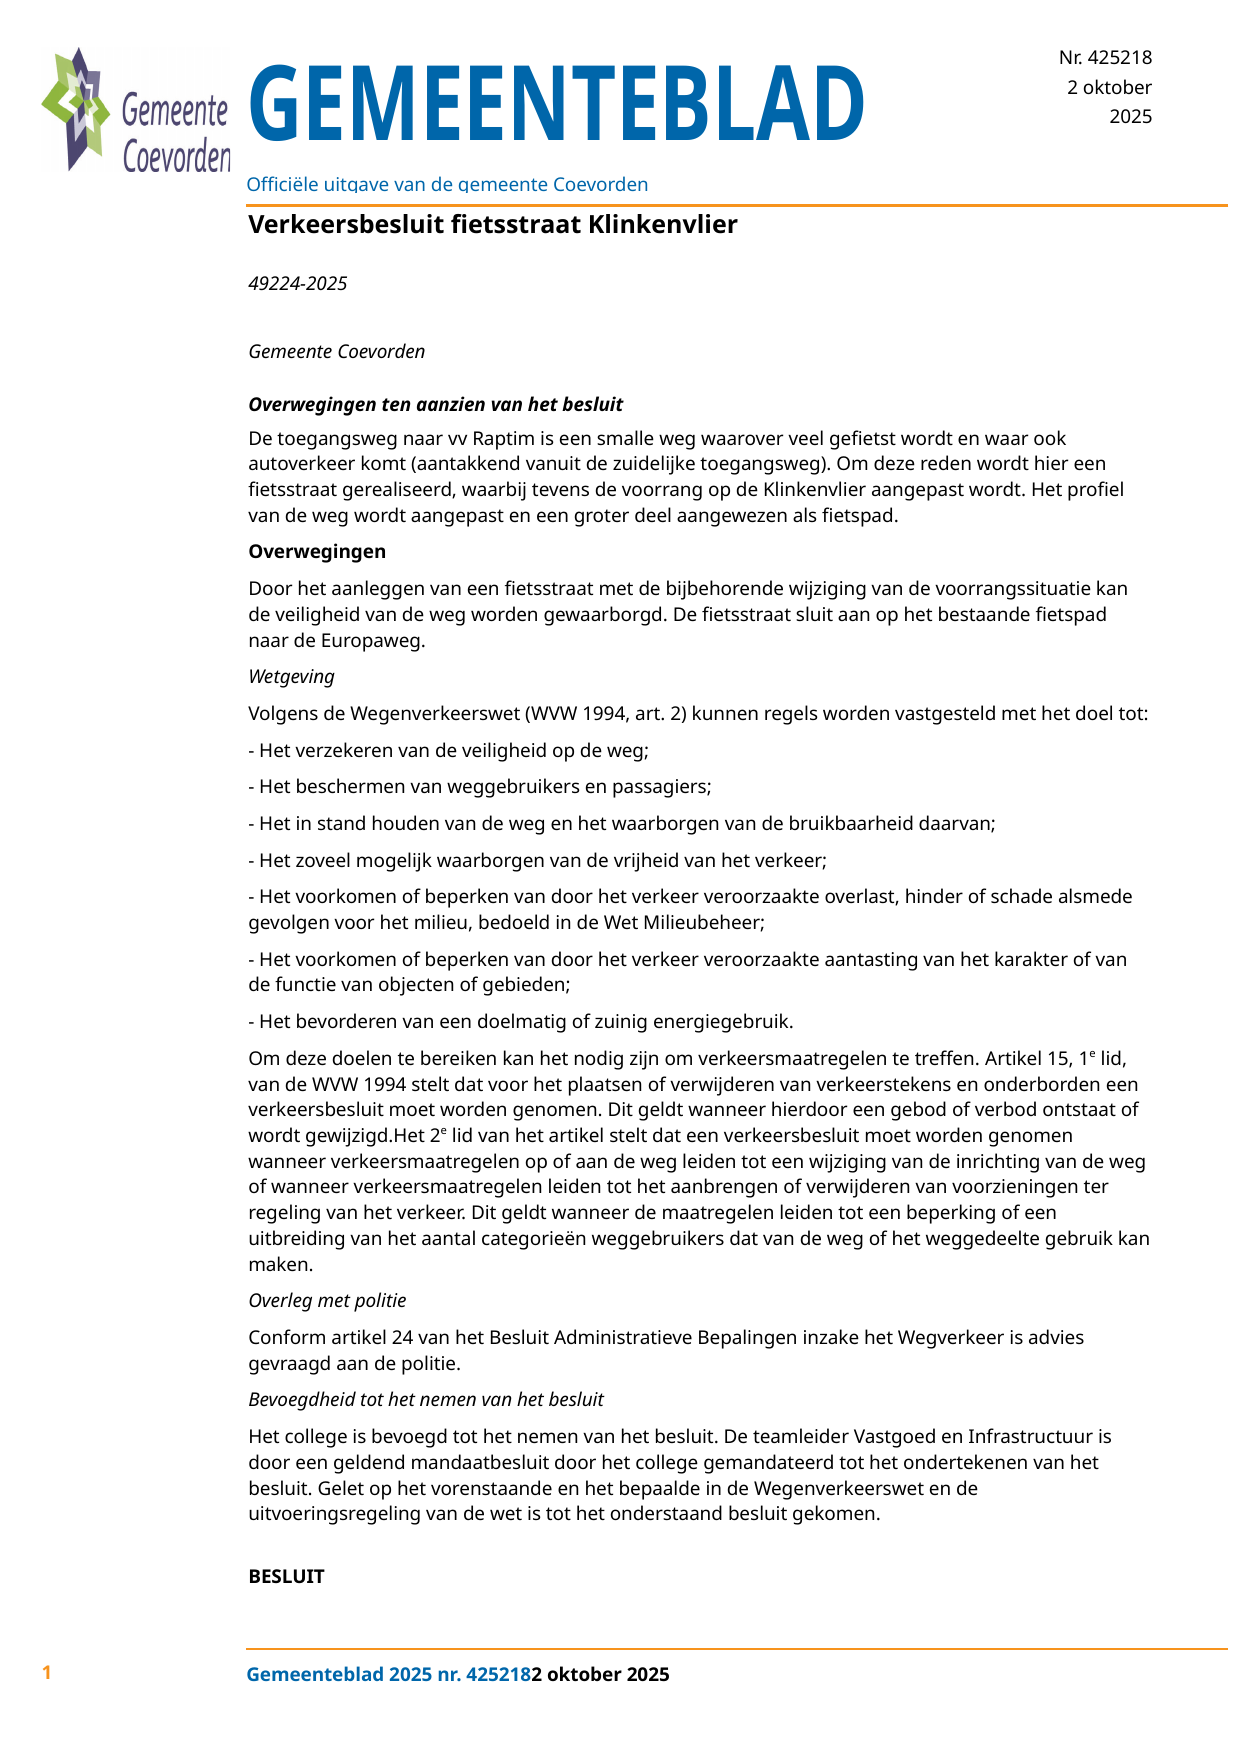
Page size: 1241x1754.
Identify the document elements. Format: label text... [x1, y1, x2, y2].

text Het college is bevoegd tot het nemen van het besluit. De teamleider Vastgoed en Infrastructuur is door een geldend mandaatbesluit door het college gemandateerd tot het ondertekenen van het besluit. Gelet op het vorenstaande en het bepaalde in de Wegenverkeerswet en de uitvoeringsregeling van de wet is tot het onderstaand besluit gekomen. [248, 1423, 1152, 1526]
text - Het voorkomen of beperken van door het verkeer veroorzaakte overlast, hinder of schade alsmede gevolgen voor het milieu, bedoeld in de Wet Milieubeheer; [248, 883, 1152, 935]
text De toegangsweg naar vv Raptim is een smalle weg waarover veel gefietst wordt en waar ook autoverkeer komt (aantakkend vanuit de zuidelijke toegangsweg). Om deze reden wordt hier een fietsstraat gerealiseerd, waarbij tevens de voorrang op de Klinkenvlier aangepast wordt. Het profiel van de weg wordt aangepast en een groter deel aangewezen als fietspad. [248, 425, 1152, 528]
text Om deze doelen te bereiken kan het nodig zijn om verkeersmaatregelen te treffen. Artikel 15, 1e lid, van de WVW 1994 stelt dat voor het plaatsen of verwijderen van verkeerstekens en onderborden een verkeersbesluit moet worden genomen. Dit geldt wanneer hierdoor een gebod of verbod ontstaat of wordt gewijzigd.Het 2e lid van het artikel stelt dat een verkeersbesluit moet worden genomen wanneer verkeersmaatregelen op of aan de weg leiden tot een wijziging van de inrichting van de weg of wanneer verkeersmaatregelen leiden tot het aanbrengen of verwijderen van voorzieningen ter regeling van het verkeer. Dit geldt wanneer de maatregelen leiden tot een beperking of een uitbreiding van het aantal categorieën weggebruikers dat van de weg of het weggedeelte gebruik kan maken. [248, 1045, 1152, 1277]
text - Het beschermen van weggebruikers en passagiers; [248, 773, 1152, 799]
text - Het in stand houden van de weg en het waarborgen van de bruikbaarheid daarvan; [248, 810, 1152, 836]
text Bevoegdheid tot het nemen van het besluit [248, 1387, 1152, 1412]
text Gemeente Coevorden [248, 338, 1152, 364]
text Door het aanleggen van een fietsstraat met de bijbehorende wijziging van de voorrangssituatie kan de veiligheid van de weg worden gewaarborgd. De fietsstraat sluit aan op het bestaande fietspad naar de Europaweg. [248, 575, 1152, 653]
text Volgens de Wegenverkeerswet (WVW 1994, art. 2) kunnen regels worden vastgesteld met het doel tot: [248, 700, 1152, 726]
text Overwegingen [248, 539, 1152, 564]
text Overleg met politie [248, 1287, 1152, 1313]
text 49224-2025 [248, 270, 1152, 296]
text Overwegingen ten aanzien van het besluit [248, 391, 1152, 417]
text BESLUIT [248, 1563, 1152, 1589]
text - Het verzekeren van de veiligheid op de weg; [248, 737, 1152, 763]
text Verkeersbesluit fietsstraat Klinkenvlier [248, 207, 1152, 241]
text Wetgeving [248, 663, 1152, 689]
text - Het zoveel mogelijk waarborgen van de vrijheid van het verkeer; [248, 847, 1152, 873]
text Conform artikel 24 van het Besluit Administratieve Bepalingen inzake het Wegverkeer is advies gevraagd aan de politie. [248, 1324, 1152, 1376]
picture [41, 47, 231, 172]
text - Het voorkomen of beperken van door het verkeer veroorzaakte aantasting van het karakter of van de functie van objecten of gebieden; [248, 946, 1152, 997]
text - Het bevorderen van een doelmatig of zuinig energiegebruik. [248, 1008, 1152, 1034]
